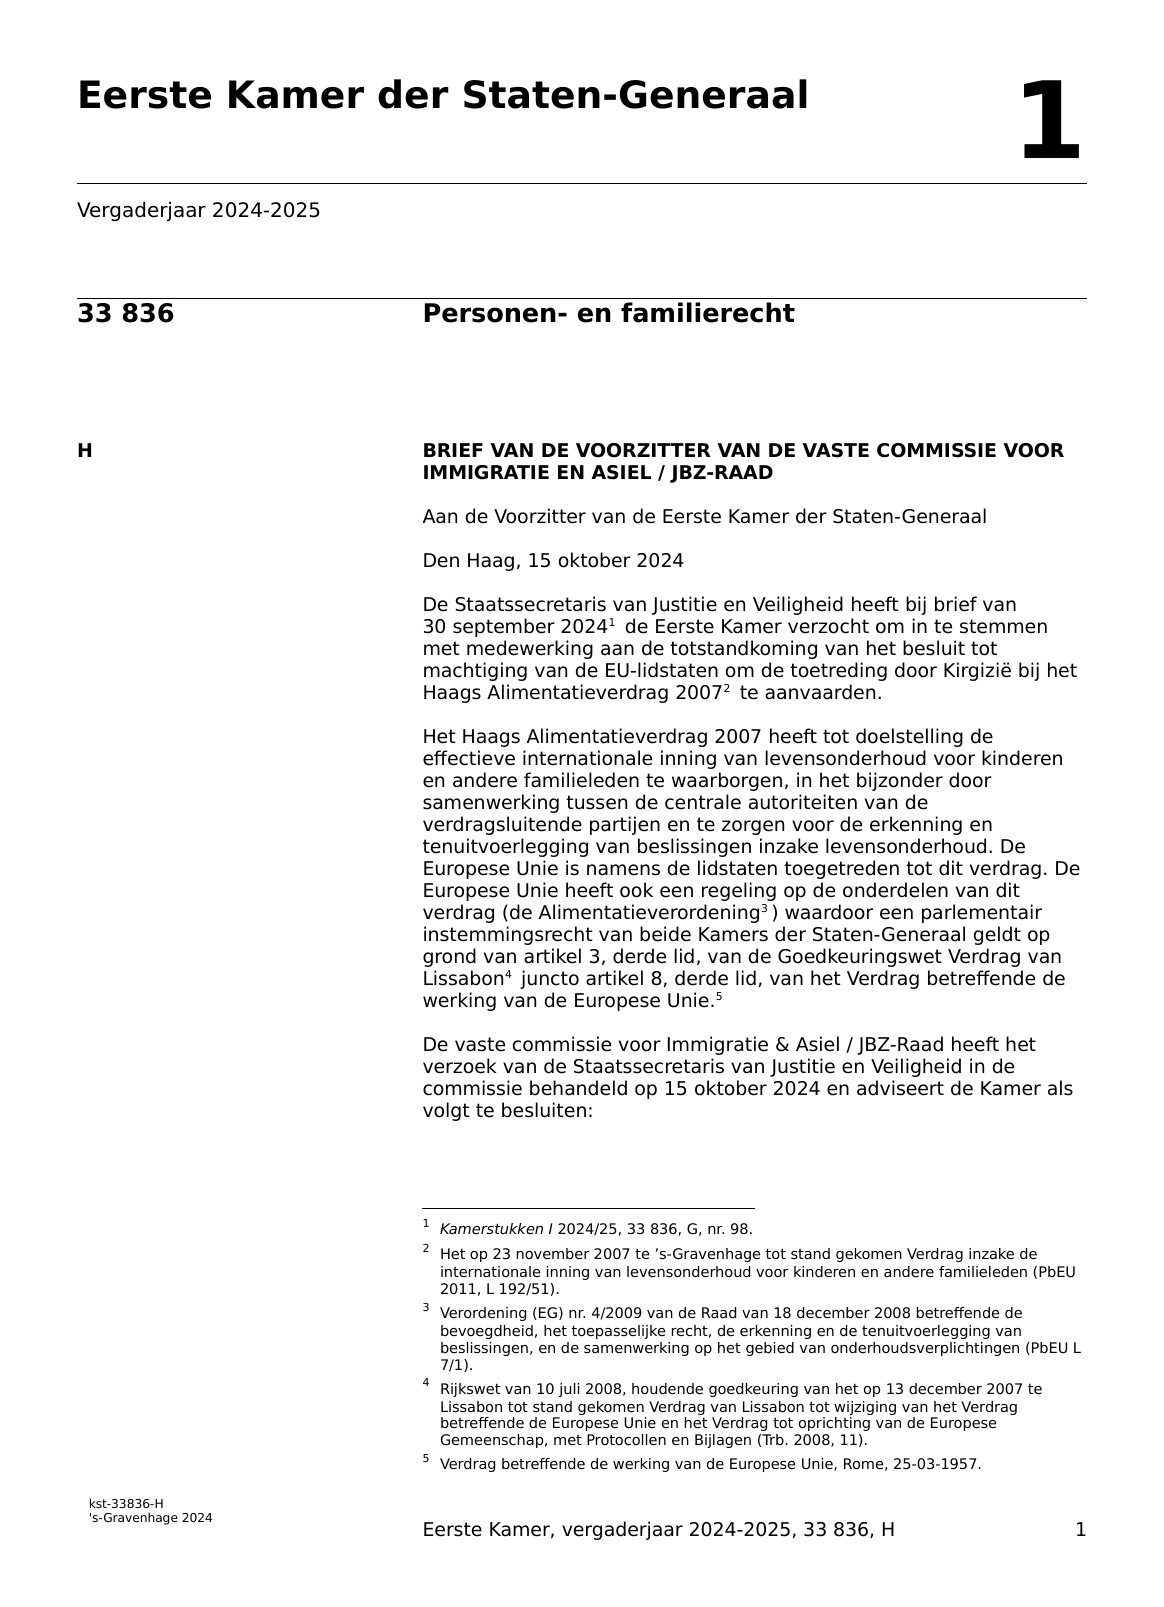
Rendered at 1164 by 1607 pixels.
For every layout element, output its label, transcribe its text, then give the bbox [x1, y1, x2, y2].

text kst-33836-H [88, 1497, 323, 1511]
table_header Eerste Kamer der Staten-Generaal [77, 59, 886, 183]
table_cell Vergaderjaar 2024-2025 [77, 184, 1087, 298]
table_header 1 [886, 59, 1087, 183]
text Het Haags Alimentatieverdrag 2007 heeft tot doelstelling de effectieve internationale inning van levensonderhoud voor kinderen en andere familieleden te waarborgen, in het bijzonder door samenwerking tussen de centrale autoriteiten van de verdragsluitende partijen en te zorgen voor de erkenning en tenuitvoerlegging van beslissingen inzake levensonderhoud. De Europese Unie is namens de lidstaten toegetreden tot dit verdrag. De Europese Unie heeft ook een regeling op de onderdelen van dit verdrag (de Alimentatieverordening) waardoor een parlementair instemmingsrecht van beide Kamers der Staten-Generaal geldt op grond van artikel 3, derde lid, van de Goedkeuringswet Verdrag van Lissabon juncto artikel 8, derde lid, van het Verdrag betreffende de werking van de Europese Unie. [422, 726, 1087, 1012]
text Den Haag, 15 oktober 2024 [422, 550, 1087, 572]
text Rijkswet van 10 juli 2008, houdende goedkeuring van het op 13 december 2007 te Lissabon tot stand gekomen Verdrag van Lissabon tot wijziging van het Verdrag betreffende de Europese Unie en het Verdrag tot oprichting van de Europese Gemeenschap, met Protocollen en Bijlagen (Trb. 2008, 11). [422, 1377, 1087, 1449]
text Verordening (EG) nr. 4/2009 van de Raad van 18 december 2008 betreffende de bevoegdheid, het toepasselijke recht, de erkenning en de tenuitvoerlegging van beslissingen, en de samenwerking op het gebied van onderhoudsverplichtingen (PbEU L 7/1). [422, 1301, 1087, 1374]
text De vaste commissie voor Immigratie & Asiel / JBZ-Raad heeft het verzoek van de Staatssecretaris van Justitie en Veiligheid in de commissie behandeld op 15 oktober 2024 en adviseert de Kamer als volgt te besluiten: [422, 1034, 1087, 1122]
text Aan de Voorzitter van de Eerste Kamer der Staten-Generaal [422, 506, 1087, 528]
text Het op 23 november 2007 te ’s-Gravenhage tot stand gekomen Verdrag inzake de internationale inning van levensonderhoud voor kinderen en andere familieleden (PbEU 2011, L 192/51). [422, 1242, 1087, 1298]
subtitle H BRIEF VAN DE VOORZITTER VAN DE VASTE COMMISSIE VOOR IMMIGRATIE EN ASIEL / JBZ-RAAD [77, 440, 1087, 484]
text Verdrag betreffende de werking van de Europese Unie, Rome, 25-03-1957. [422, 1452, 1087, 1474]
text 's-Gravenhage 2024 [88, 1511, 323, 1525]
text De Staatssecretaris van Justitie en Veiligheid heeft bij brief van 30 september 2024 de Eerste Kamer verzocht om in te stemmen met medewerking aan de totstandkoming van het besluit tot machtiging van de EU-lidstaten om de toetreding door Kirgizië bij het Haags Alimentatieverdrag 2007 te aanvaarden. [422, 594, 1087, 704]
text Kamerstukken I 2024/25, 33 836, G, nr. 98. [422, 1217, 1087, 1239]
subtitle 33 836 Personen- en familierecht [77, 299, 1087, 329]
